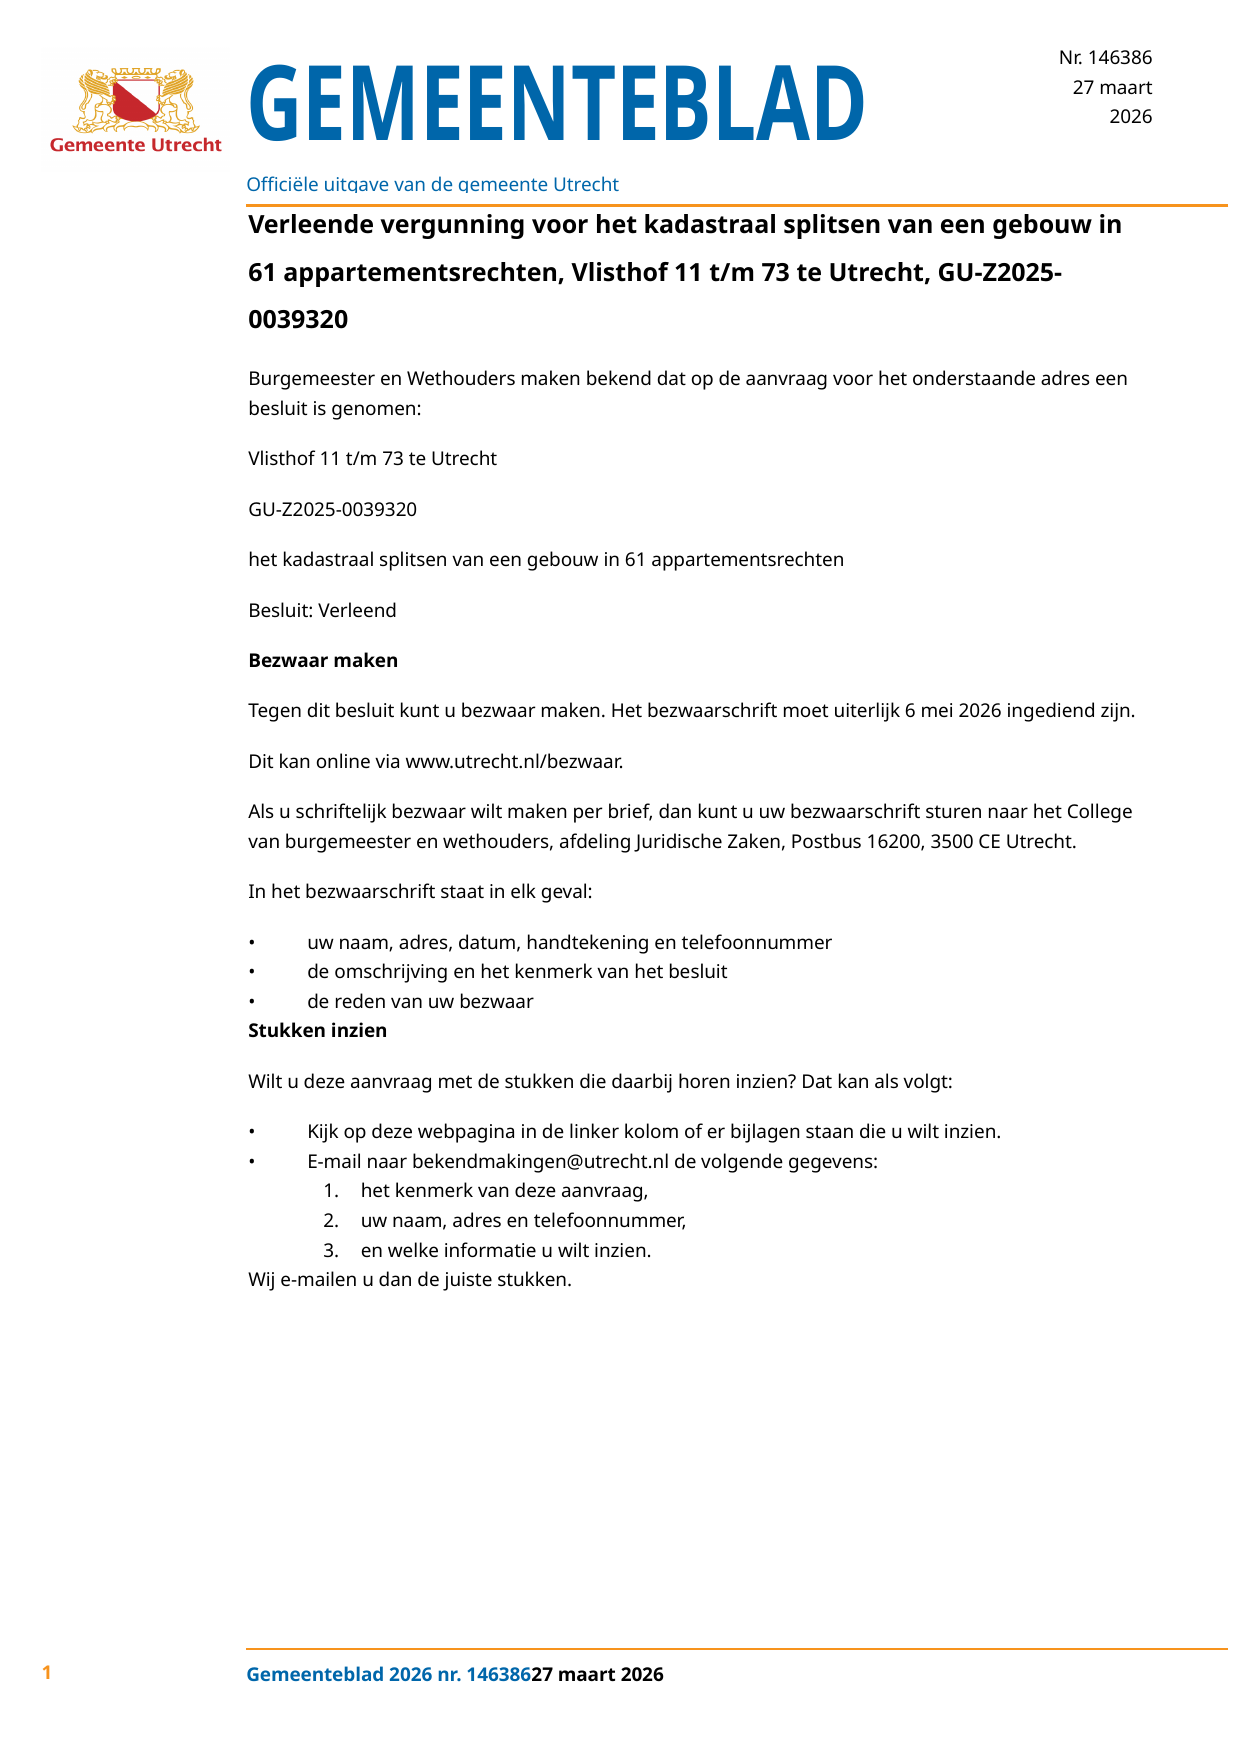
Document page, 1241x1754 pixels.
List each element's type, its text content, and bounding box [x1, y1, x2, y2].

text Verleende vergunning voor het kadastraal splitsen van een gebouw in 61 appartementsrechten, Vlisthof 11 t/m 73 te Utrecht, GU-Z2025-0039320 [248, 207, 1152, 336]
text Als u schriftelijk bezwaar wilt maken per brief, dan kunt u uw bezwaarschrift sturen naar het College van burgemeester en wethouders, afdeling Juridische Zaken, Postbus 16200, 3500 CE Utrecht. [248, 798, 1152, 854]
list uw naam, adres, datum, handtekening en telefoonnummer [248, 929, 1152, 954]
text Wilt u deze aanvraag met de stukken die daarbij horen inzien? Dat kan als volgt: [248, 1068, 1152, 1094]
text Wij e-mailen u dan de juiste stukken. [248, 1266, 1152, 1292]
picture [41, 47, 231, 172]
text het kadastraal splitsen van een gebouw in 61 appartementsrechten [248, 546, 1152, 572]
list uw naam, adres en telefoonnummer, [323, 1207, 1152, 1233]
text Tegen dit besluit kunt u bezwaar maken. Het bezwaarschrift moet uiterlijk 6 mei 2026 ingediend zijn. [248, 698, 1152, 723]
text GU-Z2025-0039320 [248, 496, 1152, 522]
text Vlisthof 11 t/m 73 te Utrecht [248, 446, 1152, 471]
text Dit kan online via www.utrecht.nl/bezwaar. [248, 748, 1152, 774]
list Kijk op deze webpagina in de linker kolom of er bijlagen staan die u wilt inzien. [248, 1118, 1152, 1144]
text Bezwaar maken [248, 647, 1152, 673]
text Stukken inzien [248, 1018, 1152, 1043]
list en welke informatie u wilt inzien. [323, 1237, 1152, 1262]
list E-mail naar bekendmakingen@utrecht.nl de volgende gegevens: [248, 1148, 1152, 1174]
text Burgemeester en Wethouders maken bekend dat op de aanvraag voor het onderstaande adres een besluit is genomen: [248, 366, 1152, 421]
text In het bezwaarschrift staat in elk geval: [248, 878, 1152, 904]
text Besluit: Verleend [248, 597, 1152, 622]
list de reden van uw bezwaar [248, 988, 1152, 1014]
list de omschrijving en het kenmerk van het besluit [248, 958, 1152, 984]
list het kenmerk van deze aanvraag, [323, 1178, 1152, 1203]
